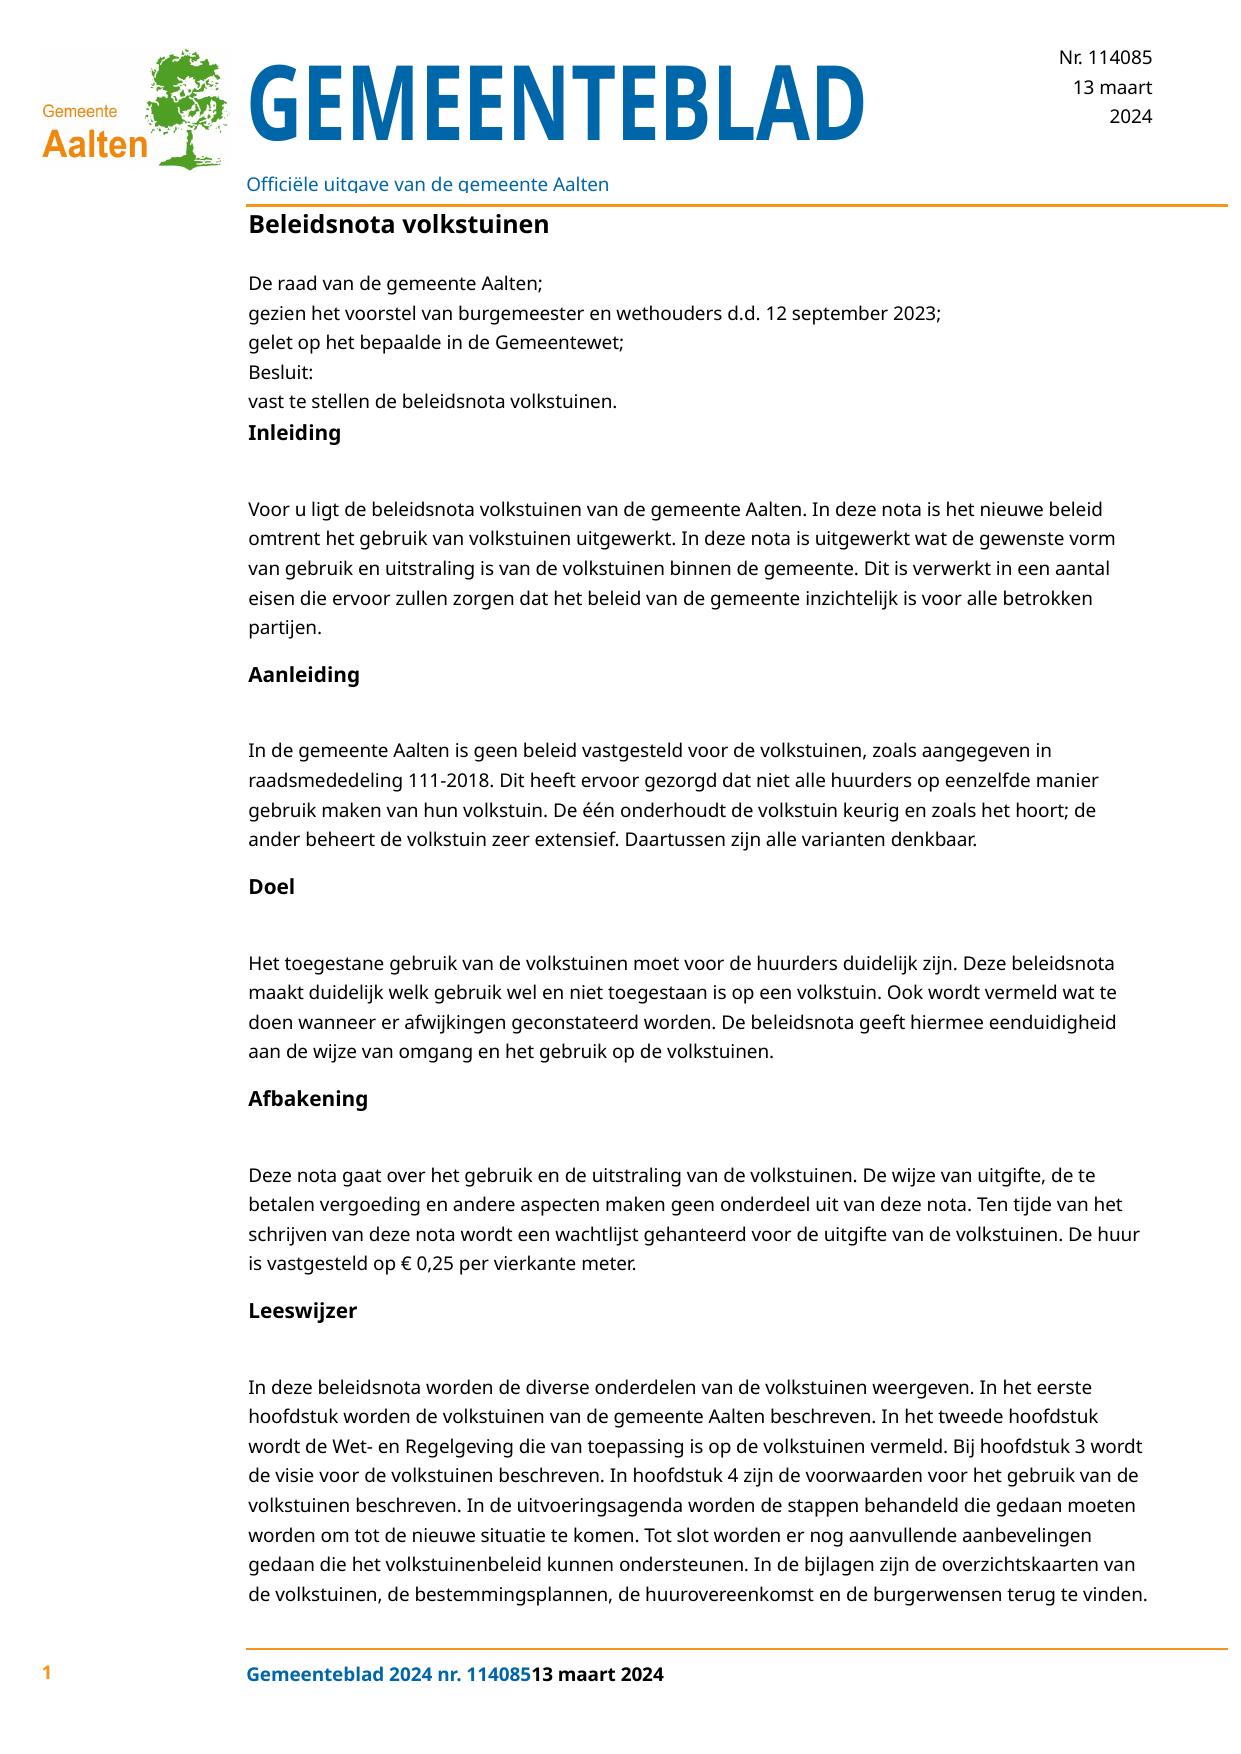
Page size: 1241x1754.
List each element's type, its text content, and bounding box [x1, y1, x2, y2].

text gezien het voorstel van burgemeester en wethouders d.d. 12 september 2023; [248, 300, 1152, 326]
text Beleidsnota volkstuinen [248, 207, 1152, 241]
text Voor u ligt de beleidsnota volkstuinen van de gemeente Aalten. In deze nota is het nieuwe beleid omtrent het gebruik van volkstuinen uitgewerkt. In deze nota is uitgewerkt wat de gewenste vorm van gebruik en uitstraling is van de volkstuinen binnen de gemeente. Dit is verwerkt in een aantal eisen die ervoor zullen zorgen dat het beleid van de gemeente inzichtelijk is voor alle betrokken partijen. [248, 496, 1152, 640]
text Deze nota gaat over het gebruik en de uitstraling van de volkstuinen. De wijze van uitgifte, de te betalen vergoeding en andere aspecten maken geen onderdeel uit van deze nota. Ten tijde van het schrijven van deze nota wordt een wachtlijst gehanteerd voor de uitgifte van de volkstuinen. De huur is vastgesteld op € 0,25 per vierkante meter. [248, 1162, 1152, 1276]
text vast te stellen de beleidsnota volkstuinen. [248, 389, 1152, 414]
text Inleiding [248, 418, 1152, 447]
text Doel [248, 872, 1152, 900]
text Besluit: [248, 359, 1152, 385]
text De raad van de gemeente Aalten; [248, 270, 1152, 296]
text Het toegestane gebruik van de volkstuinen moet voor de huurders duidelijk zijn. Deze beleidsnota maakt duidelijk welk gebruik wel en niet toegestaan is op een volkstuin. Ook wordt vermeld wat te doen wanneer er afwijkingen geconstateerd worden. De beleidsnota geeft hiermee eenduidigheid aan de wijze van omgang en het gebruik op de volkstuinen. [248, 950, 1152, 1064]
text Afbakening [248, 1084, 1152, 1112]
text Leeswijzer [248, 1296, 1152, 1324]
picture [41, 47, 231, 172]
text Aanleiding [248, 660, 1152, 688]
text In deze beleidsnota worden de diverse onderdelen van de volkstuinen weergeven. In het eerste hoofdstuk worden de volkstuinen van de gemeente Aalten beschreven. In het tweede hoofdstuk wordt de Wet- en Regelgeving die van toepassing is op de volkstuinen vermeld. Bij hoofdstuk 3 wordt de visie voor de volkstuinen beschreven. In hoofdstuk 4 zijn de voorwaarden voor het gebruik van de volkstuinen beschreven. In de uitvoeringsagenda worden de stappen behandeld die gedaan moeten worden om tot de nieuwe situatie te komen. Tot slot worden er nog aanvullende aanbevelingen gedaan die het volkstuinenbeleid kunnen ondersteunen. In de bijlagen zijn de overzichtskaarten van de volkstuinen, de bestemmingsplannen, de huurovereenkomst en de burgerwensen terug te vinden. [248, 1374, 1152, 1607]
text In de gemeente Aalten is geen beleid vastgesteld voor de volkstuinen, zoals aangegeven in raadsmededeling 111-2018. Dit heeft ervoor gezorgd dat niet alle huurders op eenzelfde manier gebruik maken van hun volkstuin. De één onderhoudt de volkstuin keurig en zoals het hoort; de ander beheert de volkstuin zeer extensief. Daartussen zijn alle varianten denkbaar. [248, 738, 1152, 852]
text gelet op het bepaalde in de Gemeentewet; [248, 329, 1152, 355]
